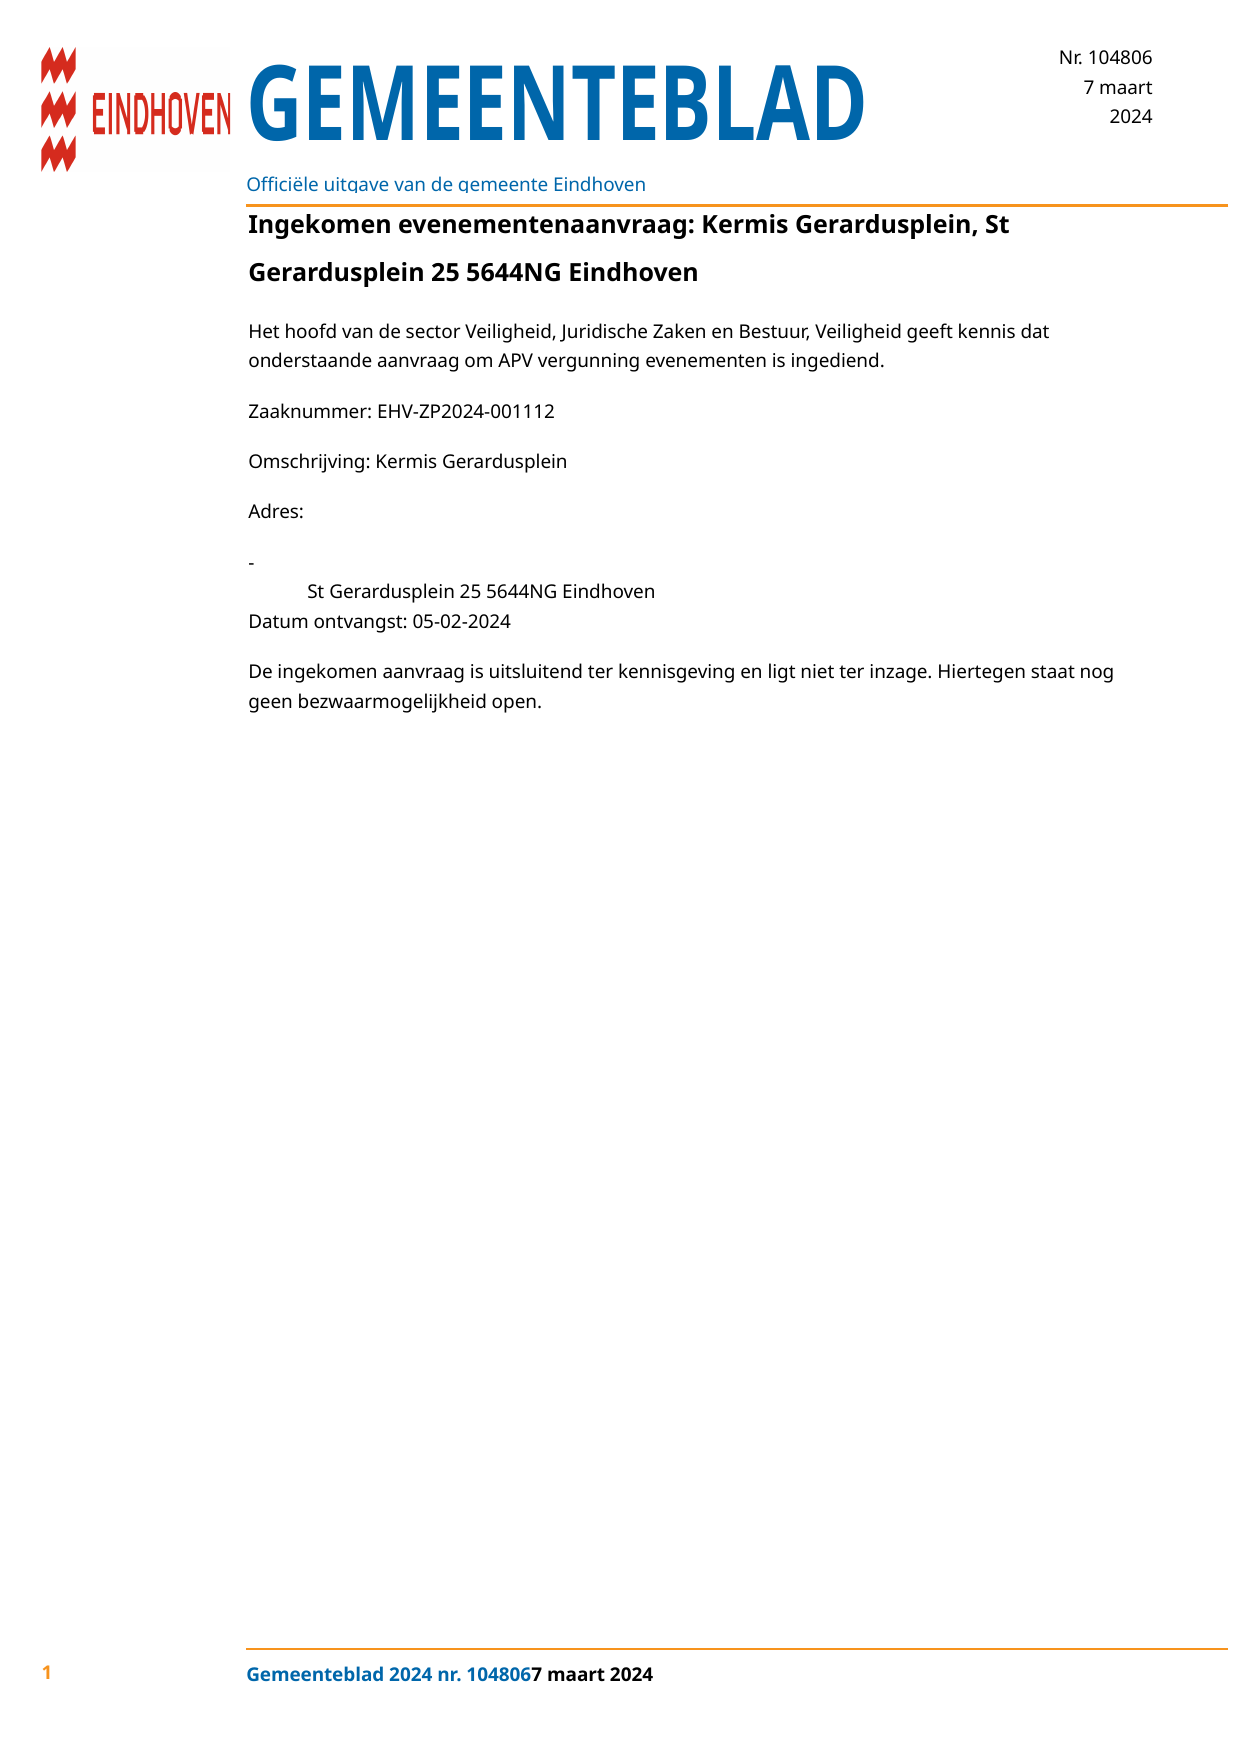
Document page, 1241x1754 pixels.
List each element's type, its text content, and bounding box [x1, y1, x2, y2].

text Datum ontvangst: 05-02-2024 [248, 608, 1152, 634]
text Ingekomen evenementenaanvraag: Kermis Gerardusplein, St Gerardusplein 25 5644NG Eindhoven [248, 207, 1152, 288]
text Het hoofd van de sector Veiligheid, Juridische Zaken en Bestuur, Veiligheid geeft kennis dat onderstaande aanvraag om APV vergunning evenementen is ingediend. [248, 318, 1152, 373]
text Zaaknummer: EHV-ZP2024-001112 [248, 398, 1152, 424]
picture [41, 47, 231, 172]
text Adres: [248, 499, 1152, 524]
list St Gerardusplein 25 5644NG Eindhoven [248, 579, 1152, 604]
text De ingekomen aanvraag is uitsluitend ter kennisgeving en ligt niet ter inzage. Hiertegen staat nog geen bezwaarmogelijkheid open. [248, 659, 1152, 714]
text Omschrijving: Kermis Gerardusplein [248, 448, 1152, 474]
